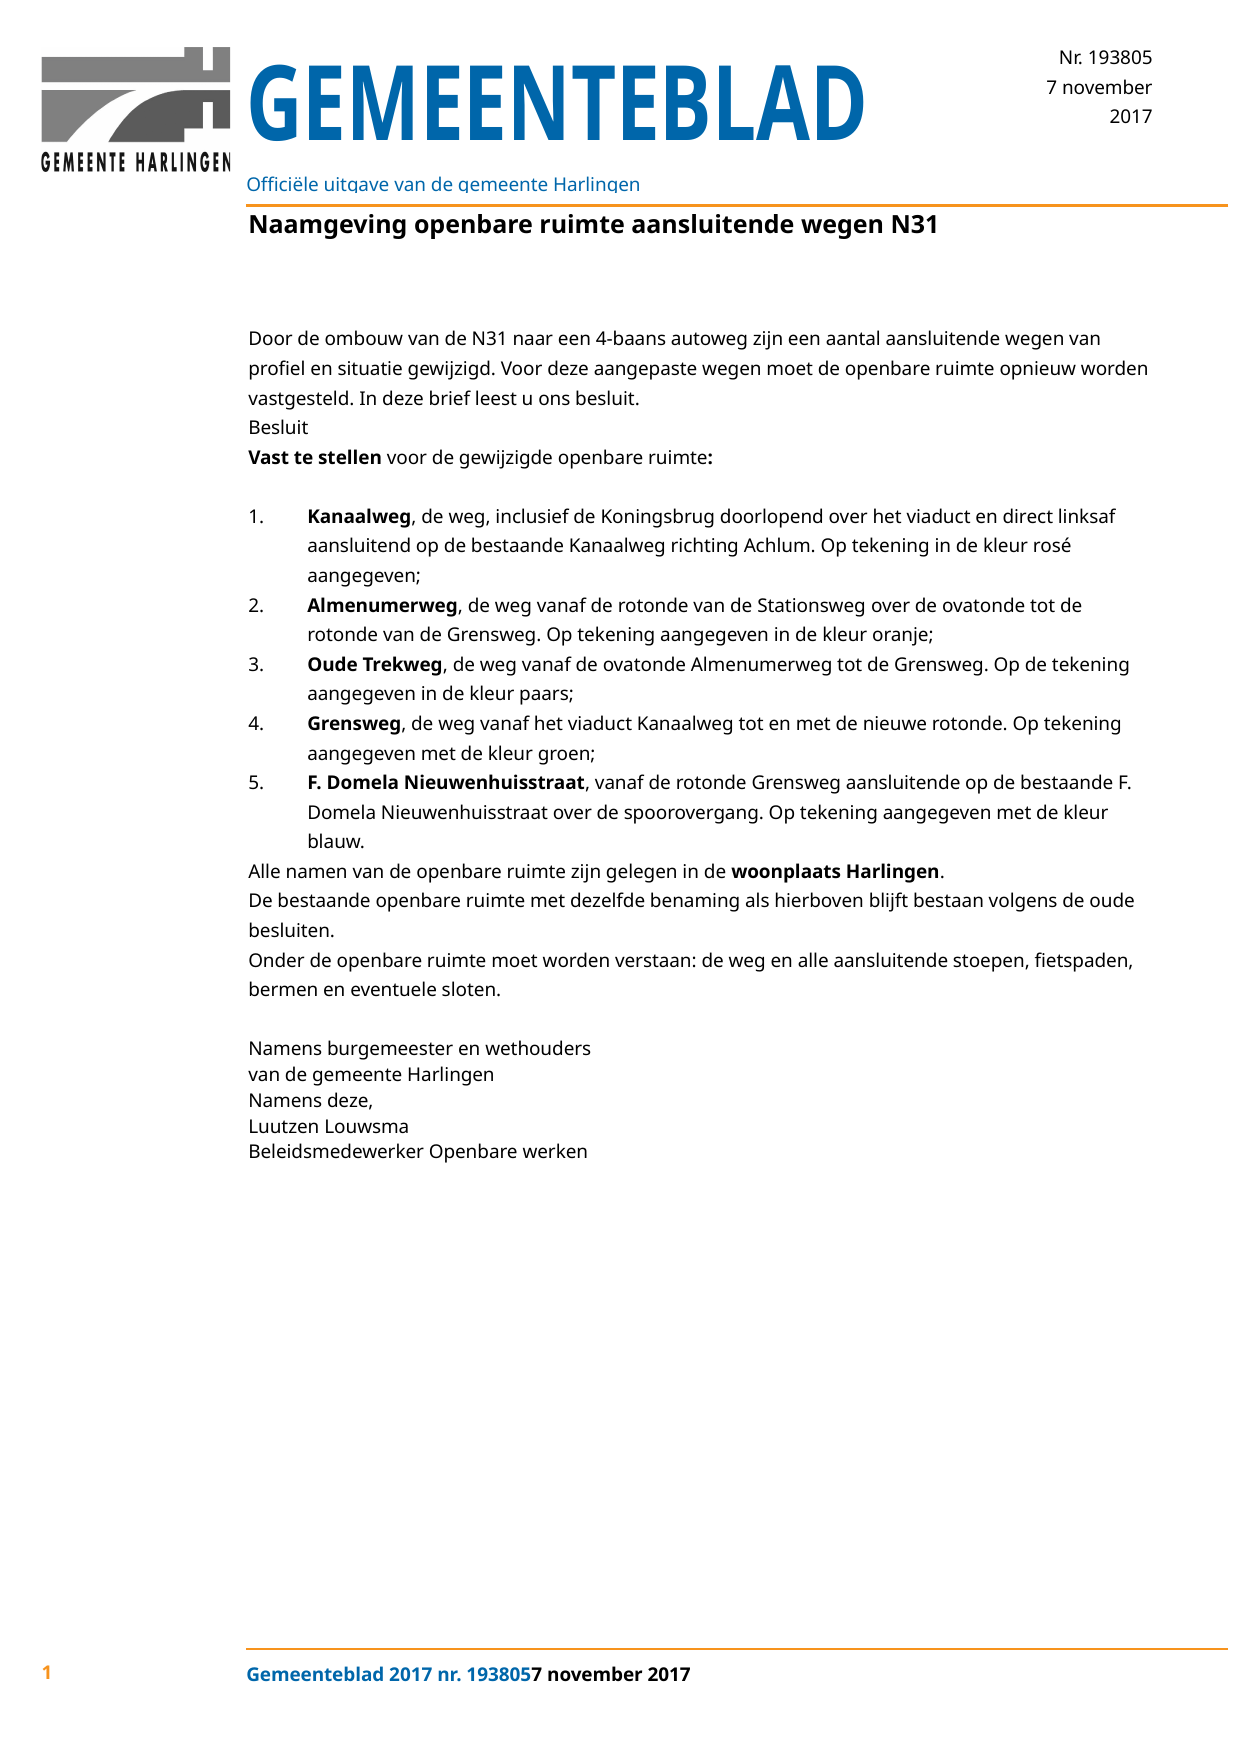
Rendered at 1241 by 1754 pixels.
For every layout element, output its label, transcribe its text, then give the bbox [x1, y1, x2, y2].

picture [41, 47, 231, 172]
text Door de ombouw van de N31 naar een 4-baans autoweg zijn een aantal aansluitende wegen van profiel en situatie gewijzigd. Voor deze aangepaste wegen moet de openbare ruimte opnieuw worden vastgesteld. In deze brief leest u ons besluit. [248, 326, 1152, 411]
list Oude Trekweg, de weg vanaf de ovatonde Almenumerweg tot de Grensweg. Op de tekening aangegeven in de kleur paars; [248, 651, 1152, 706]
text Beleidsmedewerker Openbare werken [248, 1138, 1152, 1164]
text Naamgeving openbare ruimte aansluitende wegen N31 [248, 207, 1152, 241]
list Almenumerweg, de weg vanaf de rotonde van de Stationsweg over de ovatonde tot de rotonde van de Grensweg. Op tekening aangegeven in de kleur oranje; [248, 592, 1152, 647]
text Luutzen Louwsma [248, 1113, 1152, 1138]
list F. Domela Nieuwenhuisstraat, vanaf de rotonde Grensweg aansluitende op de bestaande F. Domela Nieuwenhuisstraat over de spoorovergang. Op tekening aangegeven met de kleur blauw. [248, 769, 1152, 854]
text Namens burgemeester en wethouders [248, 1036, 1152, 1061]
text Onder de openbare ruimte moet worden verstaan: de weg en alle aansluitende stoepen, fietspaden, bermen en eventuele sloten. [248, 947, 1152, 1002]
text Alle namen van de openbare ruimte zijn gelegen in de woonplaats Harlingen. [248, 858, 1152, 884]
text Vast te stellen voor de gewijzigde openbare ruimte: [248, 444, 1152, 470]
list Grensweg, de weg vanaf het viaduct Kanaalweg tot en met de nieuwe rotonde. Op tekening aangegeven met de kleur groen; [248, 710, 1152, 766]
text Besluit [248, 414, 1152, 440]
list Kanaalweg, de weg, inclusief de Koningsbrug doorlopend over het viaduct en direct linksaf aansluitend op de bestaande Kanaalweg richting Achlum. Op tekening in de kleur rosé aangegeven; [248, 503, 1152, 588]
text Namens deze, [248, 1087, 1152, 1113]
text De bestaande openbare ruimte met dezelfde benaming als hierboven blijft bestaan volgens de oude besluiten. [248, 888, 1152, 943]
text van de gemeente Harlingen [248, 1061, 1152, 1087]
